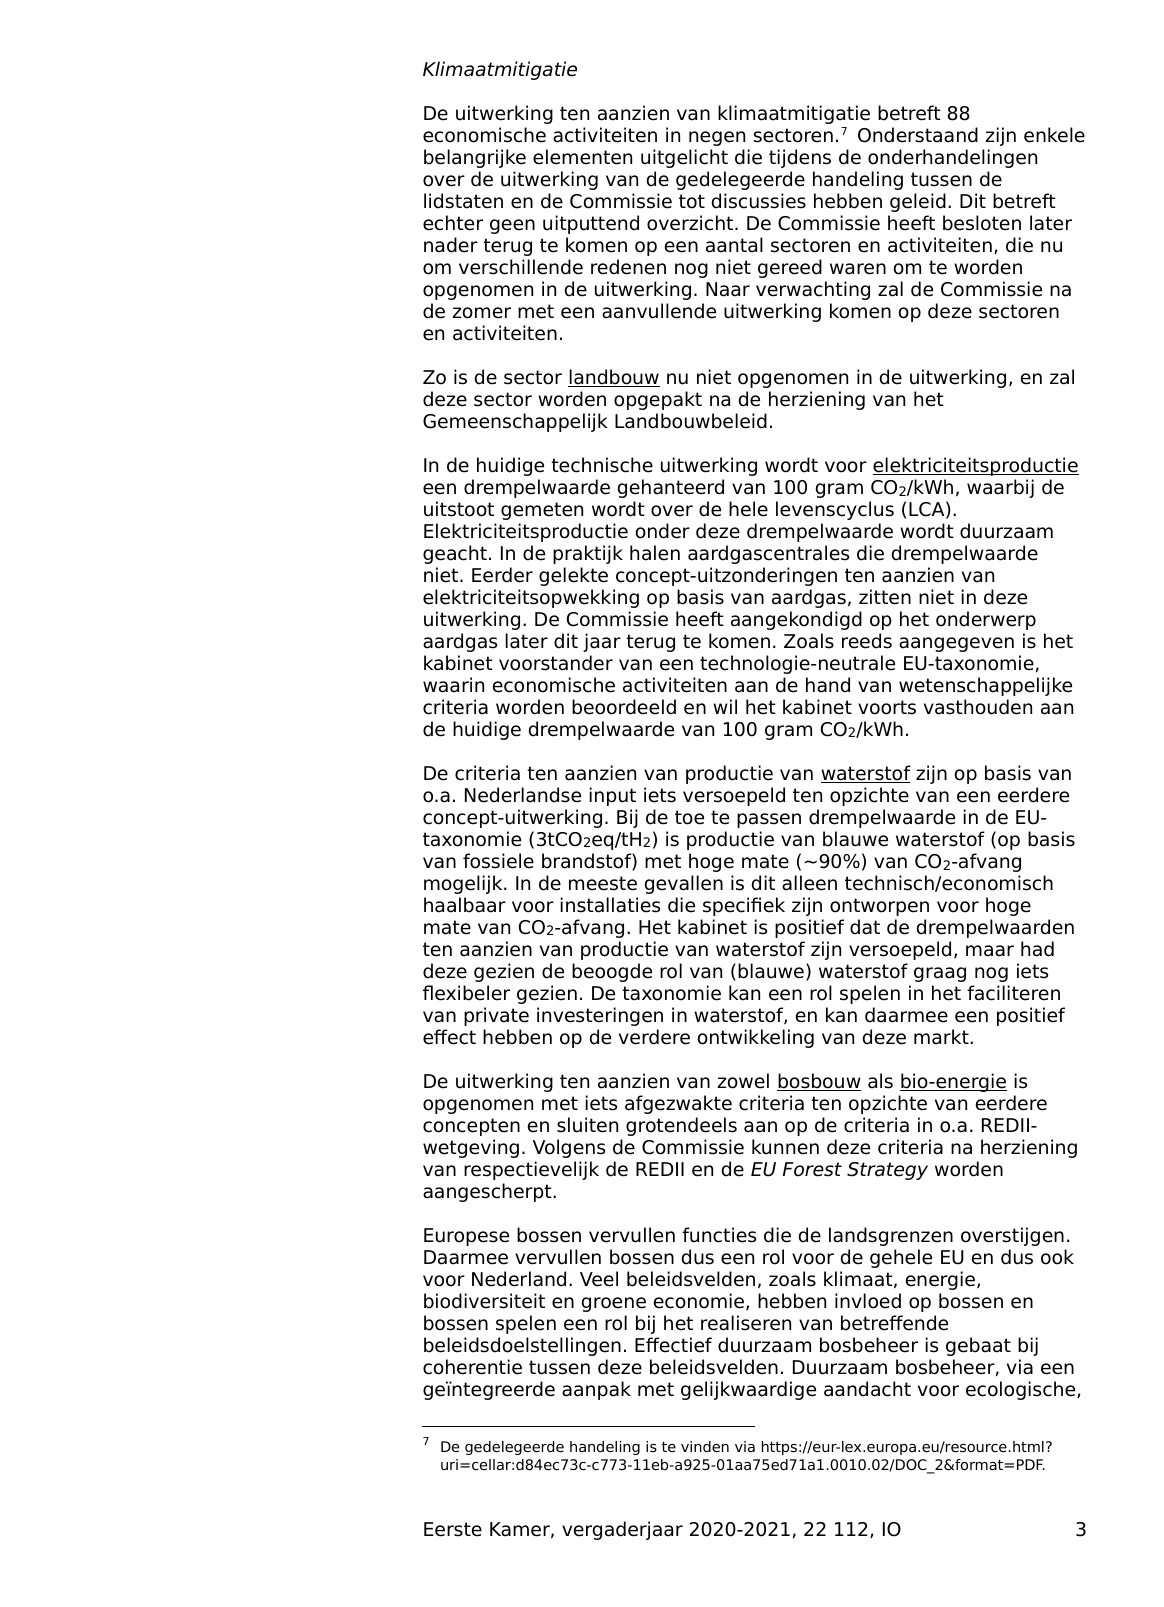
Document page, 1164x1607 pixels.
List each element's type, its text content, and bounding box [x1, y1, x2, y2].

text De uitwerking ten aanzien van klimaatmitigatie betreft 88 economische activiteiten in negen sectoren. Onderstaand zijn enkele belangrijke elementen uitgelicht die tijdens de onderhandelingen over de uitwerking van de gedelegeerde handeling tussen de lidstaten en de Commissie tot discussies hebben geleid. Dit betreft echter geen uitputtend overzicht. De Commissie heeft besloten later nader terug te komen op een aantal sectoren en activiteiten, die nu om verschillende redenen nog niet gereed waren om te worden opgenomen in de uitwerking. Naar verwachting zal de Commissie na de zomer met een aanvullende uitwerking komen op deze sectoren en activiteiten. [422, 103, 1087, 345]
text De criteria ten aanzien van productie van waterstof zijn op basis van o.a. Nederlandse input iets versoepeld ten opzichte van een eerdere concept-uitwerking. Bij de toe te passen drempelwaarde in de EU-taxonomie (3tCO2eq/tH2) is productie van blauwe waterstof (op basis van fossiele brandstof) met hoge mate (~90%) van CO2-afvang mogelijk. In de meeste gevallen is dit alleen technisch/economisch haalbaar voor installaties die specifiek zijn ontworpen voor hoge mate van CO2-afvang. Het kabinet is positief dat de drempelwaarden ten aanzien van productie van waterstof zijn versoepeld, maar had deze gezien de beoogde rol van (blauwe) waterstof graag nog iets flexibeler gezien. De taxonomie kan een rol spelen in het faciliteren van private investeringen in waterstof, en kan daarmee een positief effect hebben op de verdere ontwikkeling van deze markt. [422, 763, 1087, 1049]
text De uitwerking ten aanzien van zowel bosbouw als bio-energie is opgenomen met iets afgezwakte criteria ten opzichte van eerdere concepten en sluiten grotendeels aan op de criteria in o.a. REDII-wetgeving. Volgens de Commissie kunnen deze criteria na herziening van respectievelijk de REDII en de EU Forest Strategy worden aangescherpt. [422, 1071, 1087, 1203]
text De gedelegeerde handeling is te vinden via https://eur-lex.europa.eu/resource.html?uri=cellar:d84ec73c-c773-11eb-a925-01aa75ed71a1.0010.02/DOC_2&format=PDF. [422, 1435, 1087, 1474]
text In de huidige technische uitwerking wordt voor elektriciteitsproductie een drempelwaarde gehanteerd van 100 gram CO2/kWh, waarbij de uitstoot gemeten wordt over de hele levenscyclus (LCA). Elektriciteitsproductie onder deze drempelwaarde wordt duurzaam geacht. In de praktijk halen aardgascentrales die drempelwaarde niet. Eerder gelekte concept-uitzonderingen ten aanzien van elektriciteitsopwekking op basis van aardgas, zitten niet in deze uitwerking. De Commissie heeft aangekondigd op het onderwerp aardgas later dit jaar terug te komen. Zoals reeds aangegeven is het kabinet voorstander van een technologie-neutrale EU-taxonomie, waarin economische activiteiten aan de hand van wetenschappelijke criteria worden beoordeeld en wil het kabinet voorts vasthouden aan de huidige drempelwaarde van 100 gram CO2/kWh. [422, 455, 1087, 741]
text Zo is de sector landbouw nu niet opgenomen in de uitwerking, en zal deze sector worden opgepakt na de herziening van het Gemeenschappelijk Landbouwbeleid. [422, 367, 1087, 433]
subtitle Klimaatmitigatie [422, 59, 1087, 81]
text Europese bossen vervullen functies die de landsgrenzen overstijgen. Daarmee vervullen bossen dus een rol voor de gehele EU en dus ook voor Nederland. Veel beleidsvelden, zoals klimaat, energie, biodiversiteit en groene economie, hebben invloed op bossen en bossen spelen een rol bij het realiseren van betreffende beleidsdoelstellingen. Effectief duurzaam bosbeheer is gebaat bij coherentie tussen deze beleidsvelden. Duurzaam bosbeheer, via een geïntegreerde aanpak met gelijkwaardige aandacht voor ecologische, [422, 1225, 1087, 1401]
